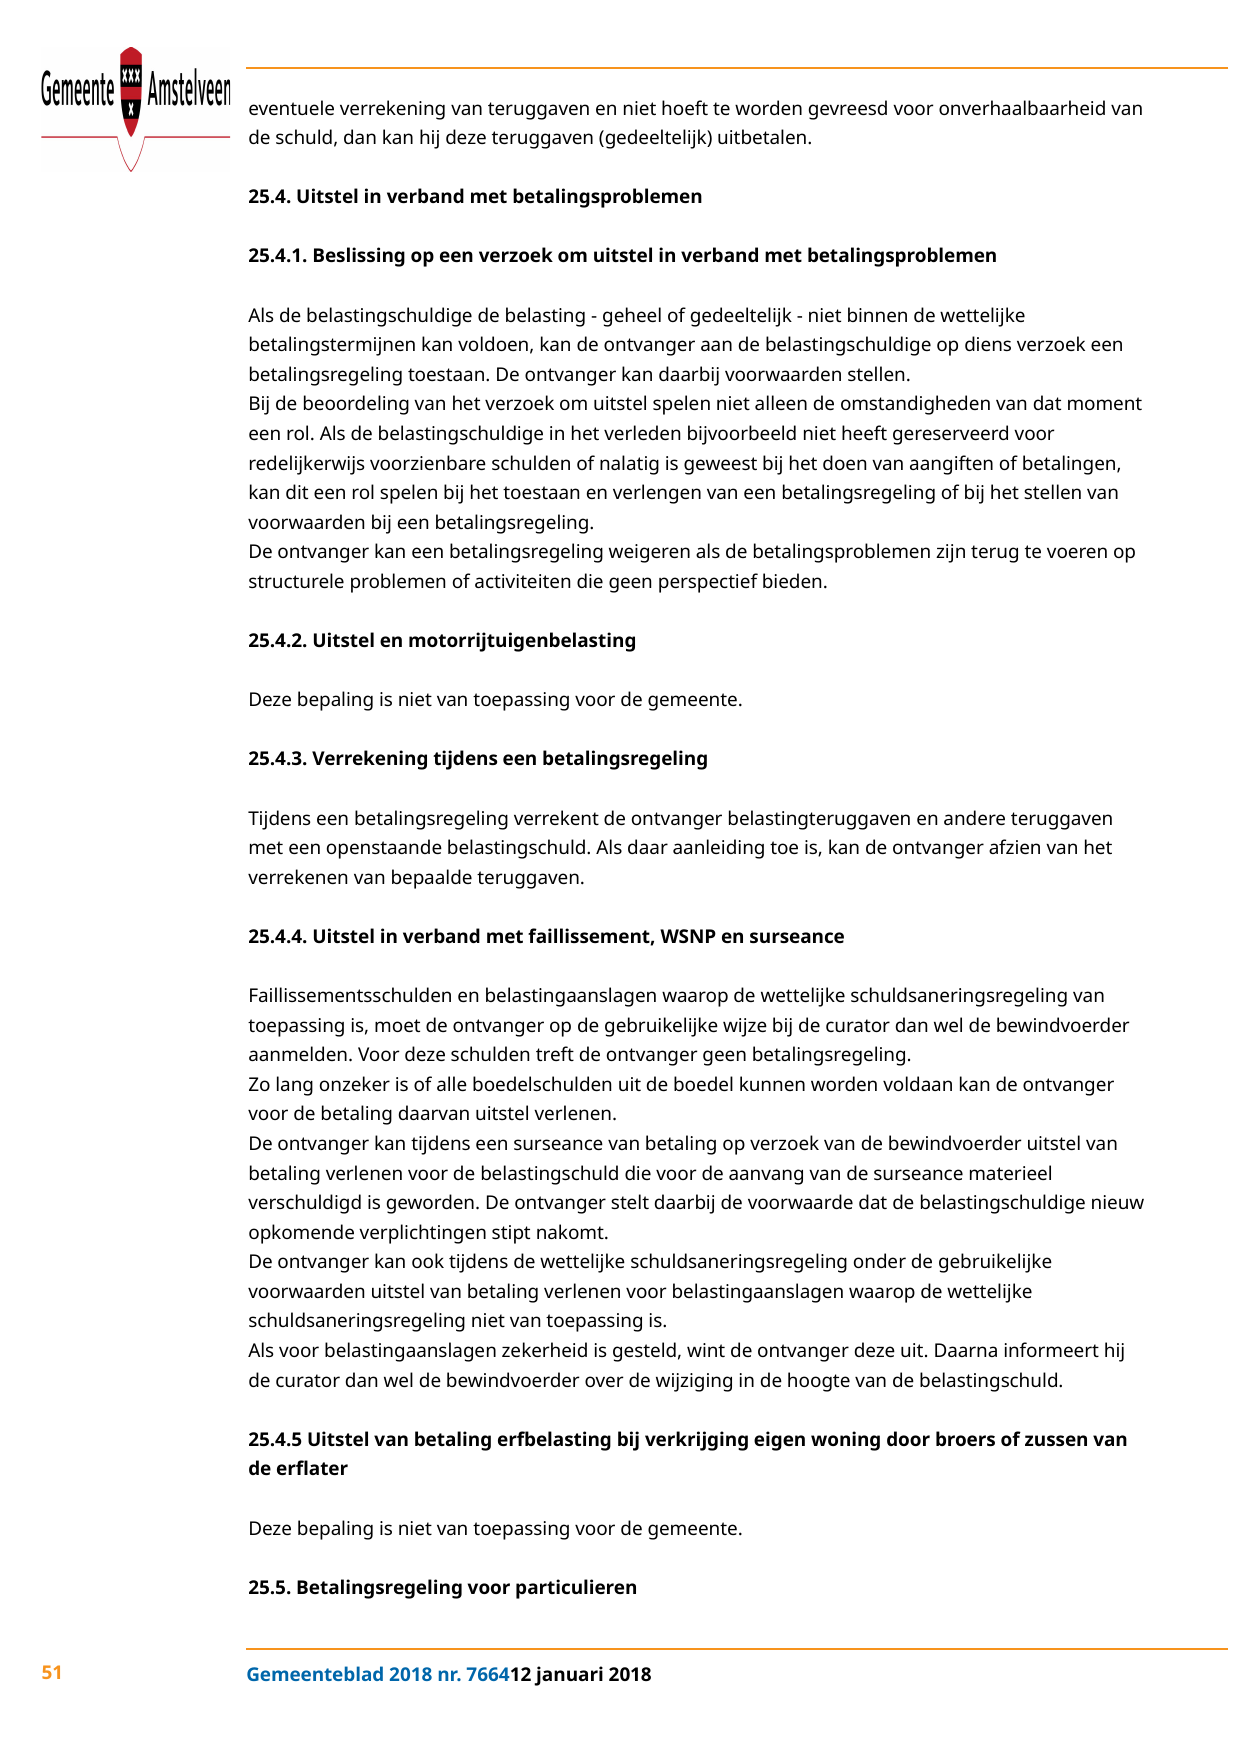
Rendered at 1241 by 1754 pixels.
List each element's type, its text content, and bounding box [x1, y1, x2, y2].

text 25.4.2. Uitstel en motorrijtuigenbelasting [248, 627, 1152, 653]
text De ontvanger kan ook tijdens de wettelijke schuldsaneringsregeling onder de gebruikelijke voorwaarden uitstel van betaling verlenen voor belastingaanslagen waarop de wettelijke schuldsaneringsregeling niet van toepassing is. [248, 1248, 1152, 1333]
text 25.4.4. Uitstel in verband met faillissement, WSNP en surseance [248, 923, 1152, 949]
text Als de belastingschuldige de belasting - geheel of gedeeltelijk - niet binnen de wettelijke betalingstermijnen kan voldoen, kan de ontvanger aan de belastingschuldige op diens verzoek een betalingsregeling toestaan. De ontvanger kan daarbij voorwaarden stellen. [248, 302, 1152, 387]
picture [41, 47, 231, 172]
text Deze bepaling is niet van toepassing voor de gemeente. [248, 686, 1152, 712]
text De ontvanger kan tijdens een surseance van betaling op verzoek van de bewindvoerder uitstel van betaling verlenen voor de belastingschuld die voor de aanvang van de surseance materieel verschuldigd is geworden. De ontvanger stelt daarbij de voorwaarde dat de belastingschuldige nieuw opkomende verplichtingen stipt nakomt. [248, 1130, 1152, 1245]
text 25.4.1. Beslissing op een verzoek om uitstel in verband met betalingsproblemen [248, 243, 1152, 268]
text Zo lang onzeker is of alle boedelschulden uit de boedel kunnen worden voldaan kan de ontvanger voor de betaling daarvan uitstel verlenen. [248, 1071, 1152, 1126]
text eventuele verrekening van teruggaven en niet hoeft te worden gevreesd voor onverhaalbaarheid van de schuld, dan kan hij deze teruggaven (gedeeltelijk) uitbetalen. [248, 95, 1152, 150]
text 25.4.3. Verrekening tijdens een betalingsregeling [248, 746, 1152, 771]
text 25.4. Uitstel in verband met betalingsproblemen [248, 183, 1152, 209]
text De ontvanger kan een betalingsregeling weigeren als de betalingsproblemen zijn terug te voeren op structurele problemen of activiteiten die geen perspectief bieden. [248, 538, 1152, 594]
text Tijdens een betalingsregeling verrekent de ontvanger belastingteruggaven en andere teruggaven met een openstaande belastingschuld. Als daar aanleiding toe is, kan de ontvanger afzien van het verrekenen van bepaalde teruggaven. [248, 805, 1152, 890]
text Faillissementsschulden en belastingaanslagen waarop de wettelijke schuldsaneringsregeling van toepassing is, moet de ontvanger op de gebruikelijke wijze bij de curator dan wel de bewindvoerder aanmelden. Voor deze schulden treft de ontvanger geen betalingsregeling. [248, 982, 1152, 1067]
text Deze bepaling is niet van toepassing voor de gemeente. [248, 1515, 1152, 1541]
text 25.4.5 Uitstel van betaling erfbelasting bij verkrijging eigen woning door broers of zussen van de erflater [248, 1426, 1152, 1481]
text Als voor belastingaanslagen zekerheid is gesteld, wint de ontvanger deze uit. Daarna informeert hij de curator dan wel de bewindvoerder over de wijziging in de hoogte van de belastingschuld. [248, 1337, 1152, 1393]
text Bij de beoordeling van het verzoek om uitstel spelen niet alleen de omstandigheden van dat moment een rol. Als de belastingschuldige in het verleden bijvoorbeeld niet heeft gereserveerd voor redelijkerwijs voorzienbare schulden of nalatig is geweest bij het doen van aangiften of betalingen, kan dit een rol spelen bij het toestaan en verlengen van een betalingsregeling of bij het stellen van voorwaarden bij een betalingsregeling. [248, 391, 1152, 535]
text 25.5. Betalingsregeling voor particulieren [248, 1574, 1152, 1600]
